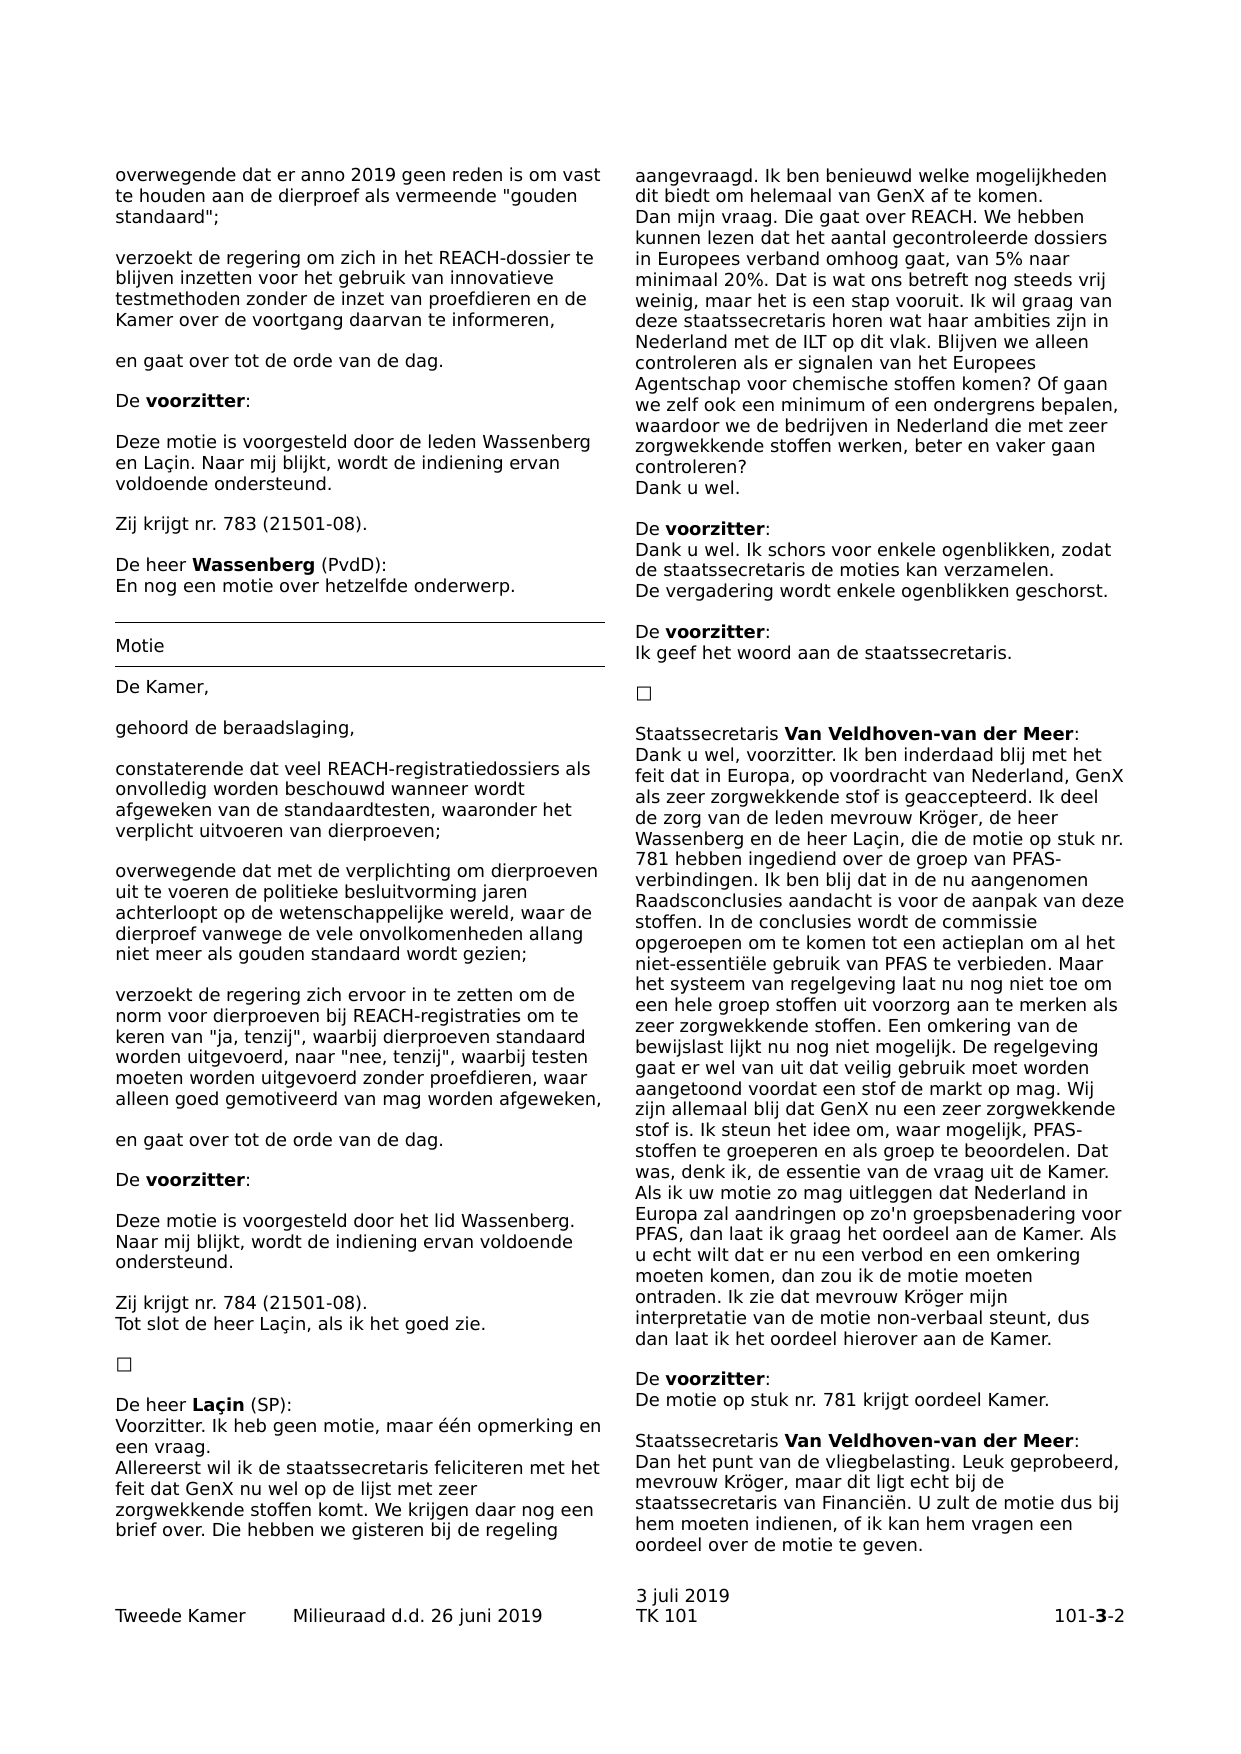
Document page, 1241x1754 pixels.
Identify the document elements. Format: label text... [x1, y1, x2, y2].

text Dank u wel. Ik schors voor enkele ogenblikken, zodat de staatssecretaris de moties kan verzamelen. [635, 539, 1125, 581]
text overwegende dat met de verplichting om dierproeven uit te voeren de politieke besluitvorming jaren achterloopt op de wetenschappelijke wereld, waar de dierproef vanwege de vele onvolkomenheden allang niet meer als gouden standaard wordt gezien; [115, 861, 605, 965]
text Voorzitter. Ik heb geen motie, maar één opmerking en een vraag. [115, 1416, 605, 1458]
text De vergadering wordt enkele ogenblikken geschorst. [635, 581, 1125, 602]
text De voorzitter: [635, 519, 1125, 539]
text gehoord de beraadslaging, [115, 718, 605, 738]
text en gaat over tot de orde van de dag. [115, 1129, 605, 1150]
text De voorzitter: [115, 1170, 605, 1191]
text De heer Wassenberg (PvdD): [115, 555, 605, 576]
text De voorzitter: [635, 1369, 1125, 1390]
text Motie [115, 636, 605, 657]
text De voorzitter: [115, 391, 605, 412]
text Staatssecretaris Van Veldhoven-van der Meer: [635, 724, 1125, 745]
text Dank u wel. [635, 478, 1125, 499]
text constaterende dat veel REACH-registratiedossiers als onvolledig worden beschouwd wanneer wordt afgeweken van de standaardtesten, waaronder het verplicht uitvoeren van dierproeven; [115, 758, 605, 841]
text De voorzitter: [635, 622, 1125, 643]
text De motie op stuk nr. 781 krijgt oordeel Kamer. [635, 1390, 1125, 1411]
text Deze motie is voorgesteld door het lid Wassenberg. Naar mij blijkt, wordt de indiening ervan voldoende ondersteund. [115, 1211, 605, 1273]
text Tot slot de heer Laçin, als ik het goed zie. [115, 1314, 605, 1334]
text en gaat over tot de orde van de dag. [115, 350, 605, 371]
text En nog een motie over hetzelfde onderwerp. [115, 576, 605, 596]
text verzoekt de regering om zich in het REACH-dossier te blijven inzetten voor het gebruik van innovatieve testmethoden zonder de inzet van proefdieren en de Kamer over de voortgang daarvan te informeren, [115, 247, 605, 330]
text Deze motie is voorgesteld door de leden Wassenberg en Laçin. Naar mij blijkt, wordt de indiening ervan voldoende ondersteund. [115, 432, 605, 494]
text aangevraagd. Ik ben benieuwd welke mogelijkheden dit biedt om helemaal van GenX af te komen. [635, 165, 1125, 207]
text overwegende dat er anno 2019 geen reden is om vast te houden aan de dierproef als vermeende "gouden standaard"; [115, 165, 605, 227]
text De Kamer, [115, 677, 605, 698]
text Allereerst wil ik de staatssecretaris feliciteren met het feit dat GenX nu wel op de lijst met zeer zorgwekkende stoffen komt. We krijgen daar nog een brief over. Die hebben we gisteren bij de regeling [115, 1458, 605, 1541]
text Staatssecretaris Van Veldhoven-van der Meer: [635, 1431, 1125, 1451]
text Dank u wel, voorzitter. Ik ben inderdaad blij met het feit dat in Europa, op voordracht van Nederland, GenX als zeer zorgwekkende stof is geaccepteerd. Ik deel de zorg van de leden mevrouw Kröger, de heer Wassenberg en de heer Laçin, die de motie op stuk nr. 781 hebben ingediend over de groep van PFAS-verbindingen. Ik ben blij dat in de nu aangenomen Raadsconclusies aandacht is voor de aanpak van deze stoffen. In de conclusies wordt de commissie opgeroepen om te komen tot een actieplan om al het niet-essentiële gebruik van PFAS te verbieden. Maar het systeem van regelgeving laat nu nog niet toe om een hele groep stoffen uit voorzorg aan te merken als zeer zorgwekkende stoffen. Een omkering van de bewijslast lijkt nu nog niet mogelijk. De regelgeving gaat er wel van uit dat veilig gebruik moet worden aangetoond voordat een stof de markt op mag. Wij zijn allemaal blij dat GenX nu een zeer zorgwekkende stof is. Ik steun het idee om, waar mogelijk, PFAS-stoffen te groeperen en als groep te beoordelen. Dat was, denk ik, de essentie van de vraag uit de Kamer. Als ik uw motie zo mag uitleggen dat Nederland in Europa zal aandringen op zo'n groepsbenadering voor PFAS, dan laat ik graag het oordeel aan de Kamer. Als u echt wilt dat er nu een verbod en een omkering moeten komen, dan zou ik de motie moeten ontraden. Ik zie dat mevrouw Kröger mijn interpretatie van de motie non-verbaal steunt, dus dan laat ik het oordeel hierover aan de Kamer. [635, 745, 1125, 1349]
text Zij krijgt nr. 783 (21501-08). [115, 514, 605, 535]
text Zij krijgt nr. 784 (21501-08). [115, 1293, 605, 1314]
text ⬜ [635, 683, 1125, 704]
text Dan het punt van de vliegbelasting. Leuk geprobeerd, mevrouw Kröger, maar dit ligt echt bij de staatssecretaris van Financiën. U zult de motie dus bij hem moeten indienen, of ik kan hem vragen een oordeel over de motie te geven. [635, 1451, 1125, 1556]
text ⬜ [115, 1354, 605, 1375]
text verzoekt de regering zich ervoor in te zetten om de norm voor dierproeven bij REACH-registraties om te keren van "ja, tenzij", waarbij dierproeven standaard worden uitgevoerd, naar "nee, tenzij", waarbij testen moeten worden uitgevoerd zonder proefdieren, waar alleen goed gemotiveerd van mag worden afgeweken, [115, 985, 605, 1109]
text Ik geef het woord aan de staatssecretaris. [635, 643, 1125, 663]
text Dan mijn vraag. Die gaat over REACH. We hebben kunnen lezen dat het aantal gecontroleerde dossiers in Europees verband omhoog gaat, van 5% naar minimaal 20%. Dat is wat ons betreft nog steeds vrij weinig, maar het is een stap vooruit. Ik wil graag van deze staatssecretaris horen wat haar ambities zijn in Nederland met de ILT op dit vlak. Blijven we alleen controleren als er signalen van het Europees Agentschap voor chemische stoffen komen? Of gaan we zelf ook een minimum of een ondergrens bepalen, waardoor we de bedrijven in Nederland die met zeer zorgwekkende stoffen werken, beter en vaker gaan controleren? [635, 207, 1125, 478]
text De heer Laçin (SP): [115, 1395, 605, 1416]
